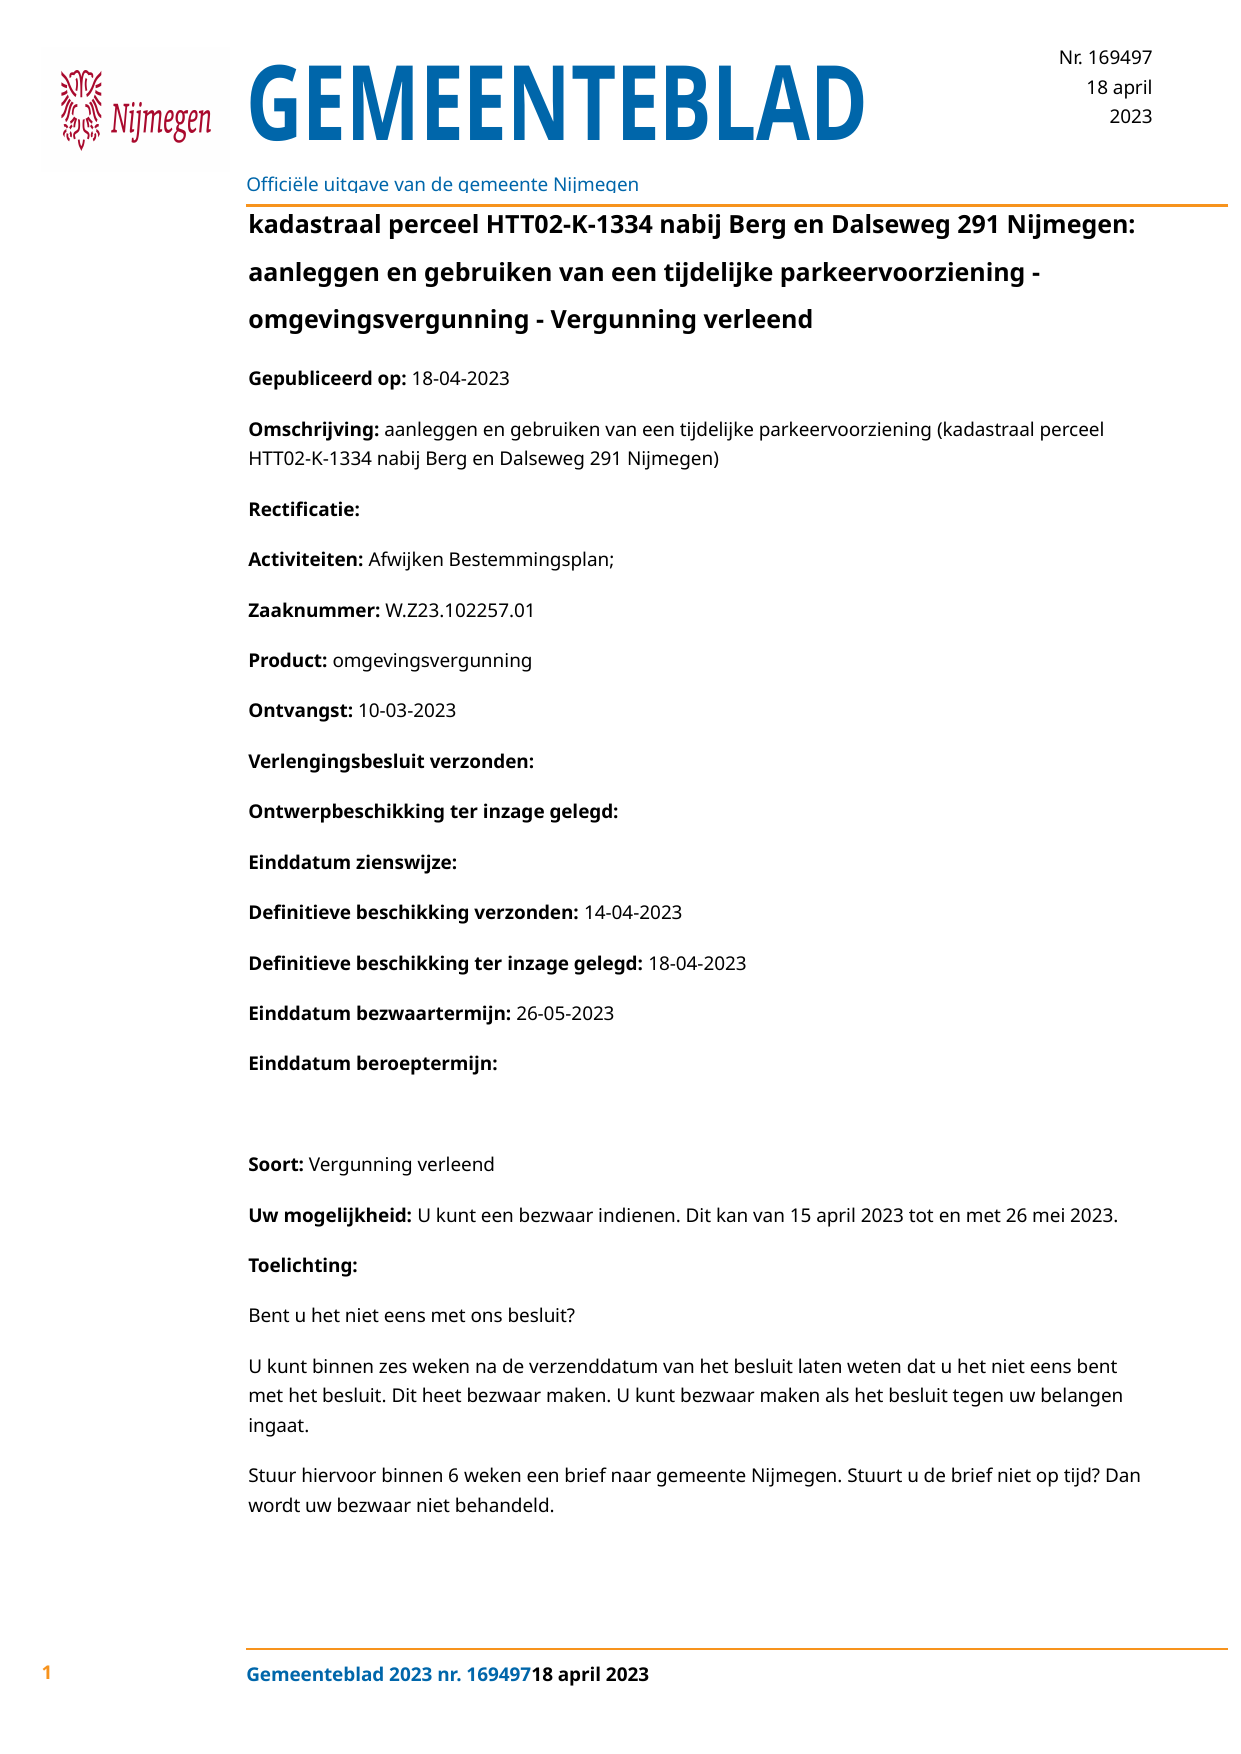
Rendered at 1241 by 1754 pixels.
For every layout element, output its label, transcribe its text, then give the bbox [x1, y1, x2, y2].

text Ontwerpbeschikking ter inzage gelegd: [248, 798, 1152, 824]
text Soort: Vergunning verleend [248, 1151, 1152, 1177]
text Omschrijving: aanleggen en gebruiken van een tijdelijke parkeervoorziening (kadastraal perceel HTT02-K-1334 nabij Berg en Dalseweg 291 Nijmegen) [248, 416, 1152, 471]
text Bent u het niet eens met ons besluit? [248, 1303, 1152, 1328]
text Gepubliceerd op: 18-04-2023 [248, 366, 1152, 391]
text Ontvangst: 10-03-2023 [248, 698, 1152, 723]
text Product: omgevingsvergunning [248, 647, 1152, 673]
text kadastraal perceel HTT02-K-1334 nabij Berg en Dalseweg 291 Nijmegen: aanleggen en gebruiken van een tijdelijke parkeervoorziening - omgevingsvergunning - Vergunning verleend [248, 207, 1152, 336]
text Definitieve beschikking verzonden: 14-04-2023 [248, 899, 1152, 925]
text Zaaknummer: W.Z23.102257.01 [248, 597, 1152, 622]
text Rectificatie: [248, 496, 1152, 522]
text Uw mogelijkheid: U kunt een bezwaar indienen. Dit kan van 15 april 2023 tot en met 26 mei 2023. [248, 1202, 1152, 1227]
text Toelichting: [248, 1252, 1152, 1278]
picture [41, 47, 231, 172]
text Stuur hiervoor binnen 6 weken een brief naar gemeente Nijmegen. Stuurt u de brief niet op tijd? Dan wordt uw bezwaar niet behandeld. [248, 1463, 1152, 1518]
text U kunt binnen zes weken na de verzenddatum van het besluit laten weten dat u het niet eens bent met het besluit. Dit heet bezwaar maken. U kunt bezwaar maken als het besluit tegen uw belangen ingaat. [248, 1353, 1152, 1438]
text Verlengingsbesluit verzonden: [248, 748, 1152, 774]
text Einddatum bezwaartermijn: 26-05-2023 [248, 1000, 1152, 1026]
text Einddatum beroeptermijn: [248, 1051, 1152, 1076]
text Definitieve beschikking ter inzage gelegd: 18-04-2023 [248, 950, 1152, 975]
text Activiteiten: Afwijken Bestemmingsplan; [248, 546, 1152, 572]
text Einddatum zienswijze: [248, 849, 1152, 874]
